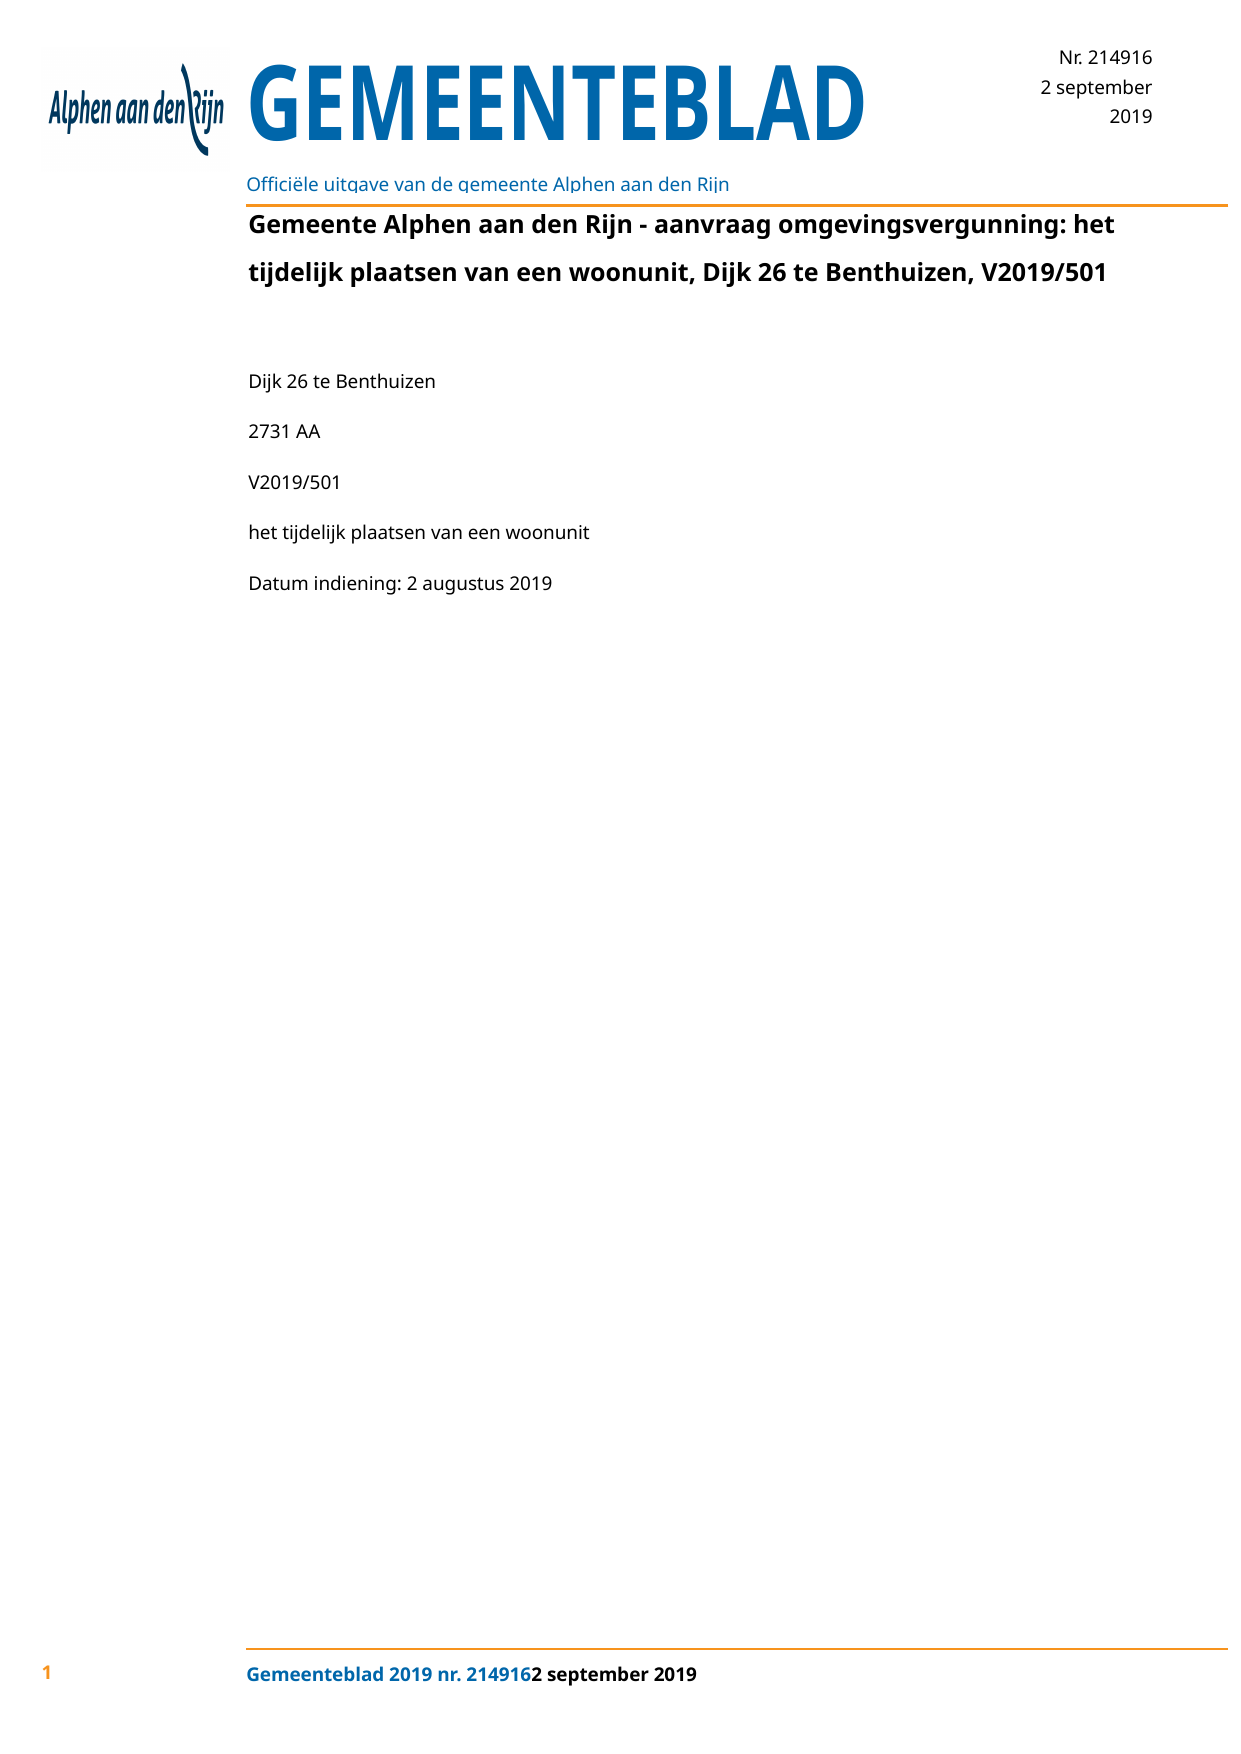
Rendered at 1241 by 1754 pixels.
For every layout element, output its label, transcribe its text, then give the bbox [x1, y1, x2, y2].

text Datum indiening: 2 augustus 2019 [248, 570, 1152, 596]
picture [41, 47, 231, 172]
text 2731 AA [248, 419, 1152, 444]
text Gemeente Alphen aan den Rijn - aanvraag omgevingsvergunning: het tijdelijk plaatsen van een woonunit, Dijk 26 te Benthuizen, V2019/501 [248, 207, 1152, 288]
text V2019/501 [248, 469, 1152, 495]
text Dijk 26 te Benthuizen [248, 368, 1152, 394]
text het tijdelijk plaatsen van een woonunit [248, 519, 1152, 545]
